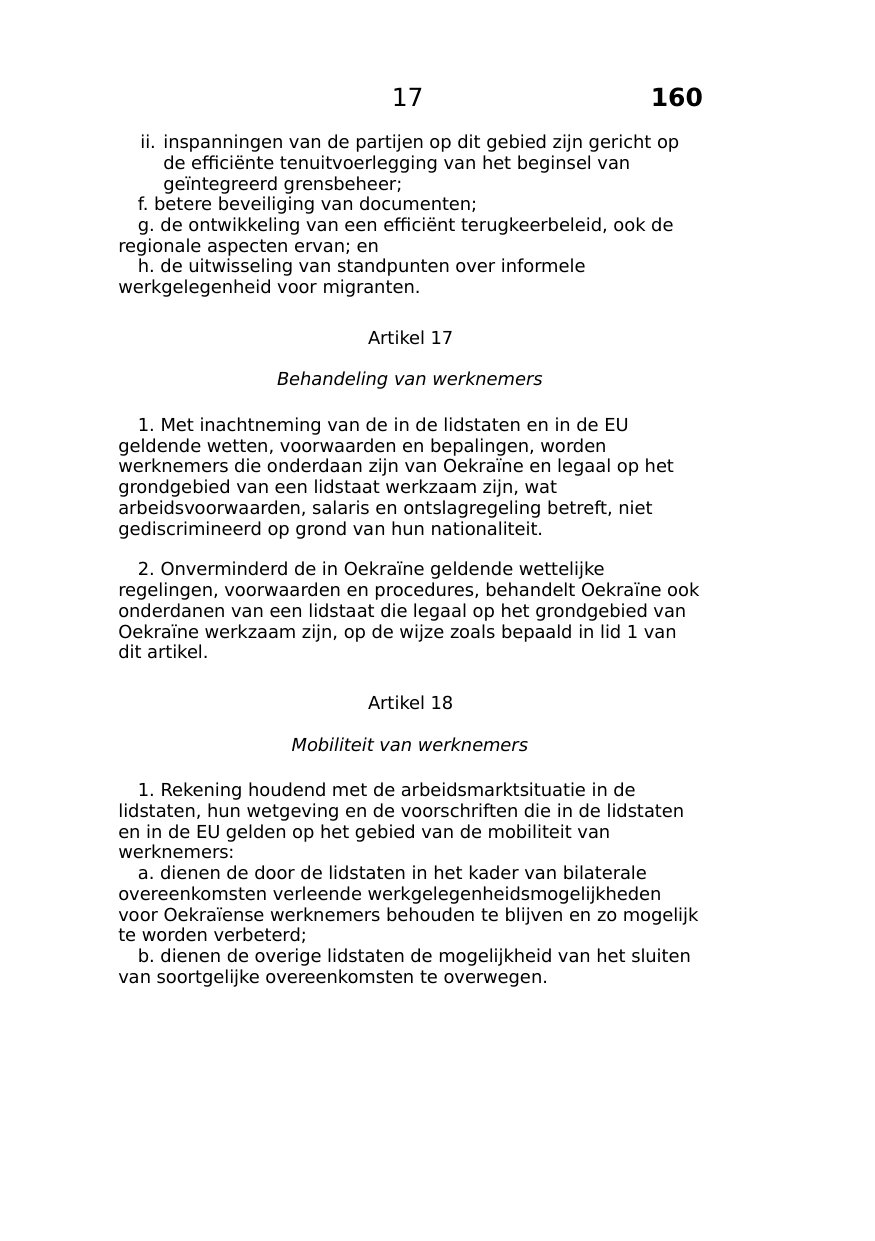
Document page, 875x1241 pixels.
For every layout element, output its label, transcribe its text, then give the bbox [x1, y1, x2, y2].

text 1. Rekening houdend met de arbeidsmarktsituatie in de lidstaten, hun wetgeving en de voorschriften die in de lidstaten en in de EU gelden op het gebied van de mobiliteit van werknemers: [118, 780, 703, 863]
text g. de ontwikkeling van een efficiënt terugkeerbeleid, ook de regionale aspecten ervan; en [118, 215, 703, 256]
text f. betere beveiliging van documenten; [118, 194, 703, 215]
subtitle Artikel 17 Behandeling van werknemers [118, 328, 703, 390]
subtitle Artikel 18 Mobiliteit van werknemers [118, 693, 703, 755]
text 1. Met inachtneming van de in de lidstaten en in de EU geldende wetten, voorwaarden en bepalingen, worden werknemers die onderdaan zijn van Oekraïne en legaal op het grondgebied van een lidstaat werkzaam zijn, wat arbeidsvoorwaarden, salaris en ontslagregeling betreft, niet gediscrimineerd op grond van hun nationaliteit. [118, 415, 703, 539]
text ii. inspanningen van de partijen op dit gebied zijn gericht op de efficiënte tenuitvoerlegging van het beginsel van geïntegreerd grensbeheer; [118, 132, 703, 194]
text h. de uitwisseling van standpunten over informele werkgelegenheid voor migranten. [118, 256, 703, 298]
text a. dienen de door de lidstaten in het kader van bilaterale overeenkomsten verleende werkgelegenheidsmogelijkheden voor Oekraïense werknemers behouden te blijven en zo mogelijk te worden verbeterd; [118, 863, 703, 946]
text 2. Onverminderd de in Oekraïne geldende wettelijke regelingen, voorwaarden en procedures, behandelt Oekraïne ook onderdanen van een lidstaat die legaal op het grondgebied van Oekraïne werkzaam zijn, op de wijze zoals bepaald in lid 1 van dit artikel. [118, 559, 703, 663]
text b. dienen de overige lidstaten de mogelijkheid van het sluiten van soortgelijke overeenkomsten te overwegen. [118, 946, 703, 987]
